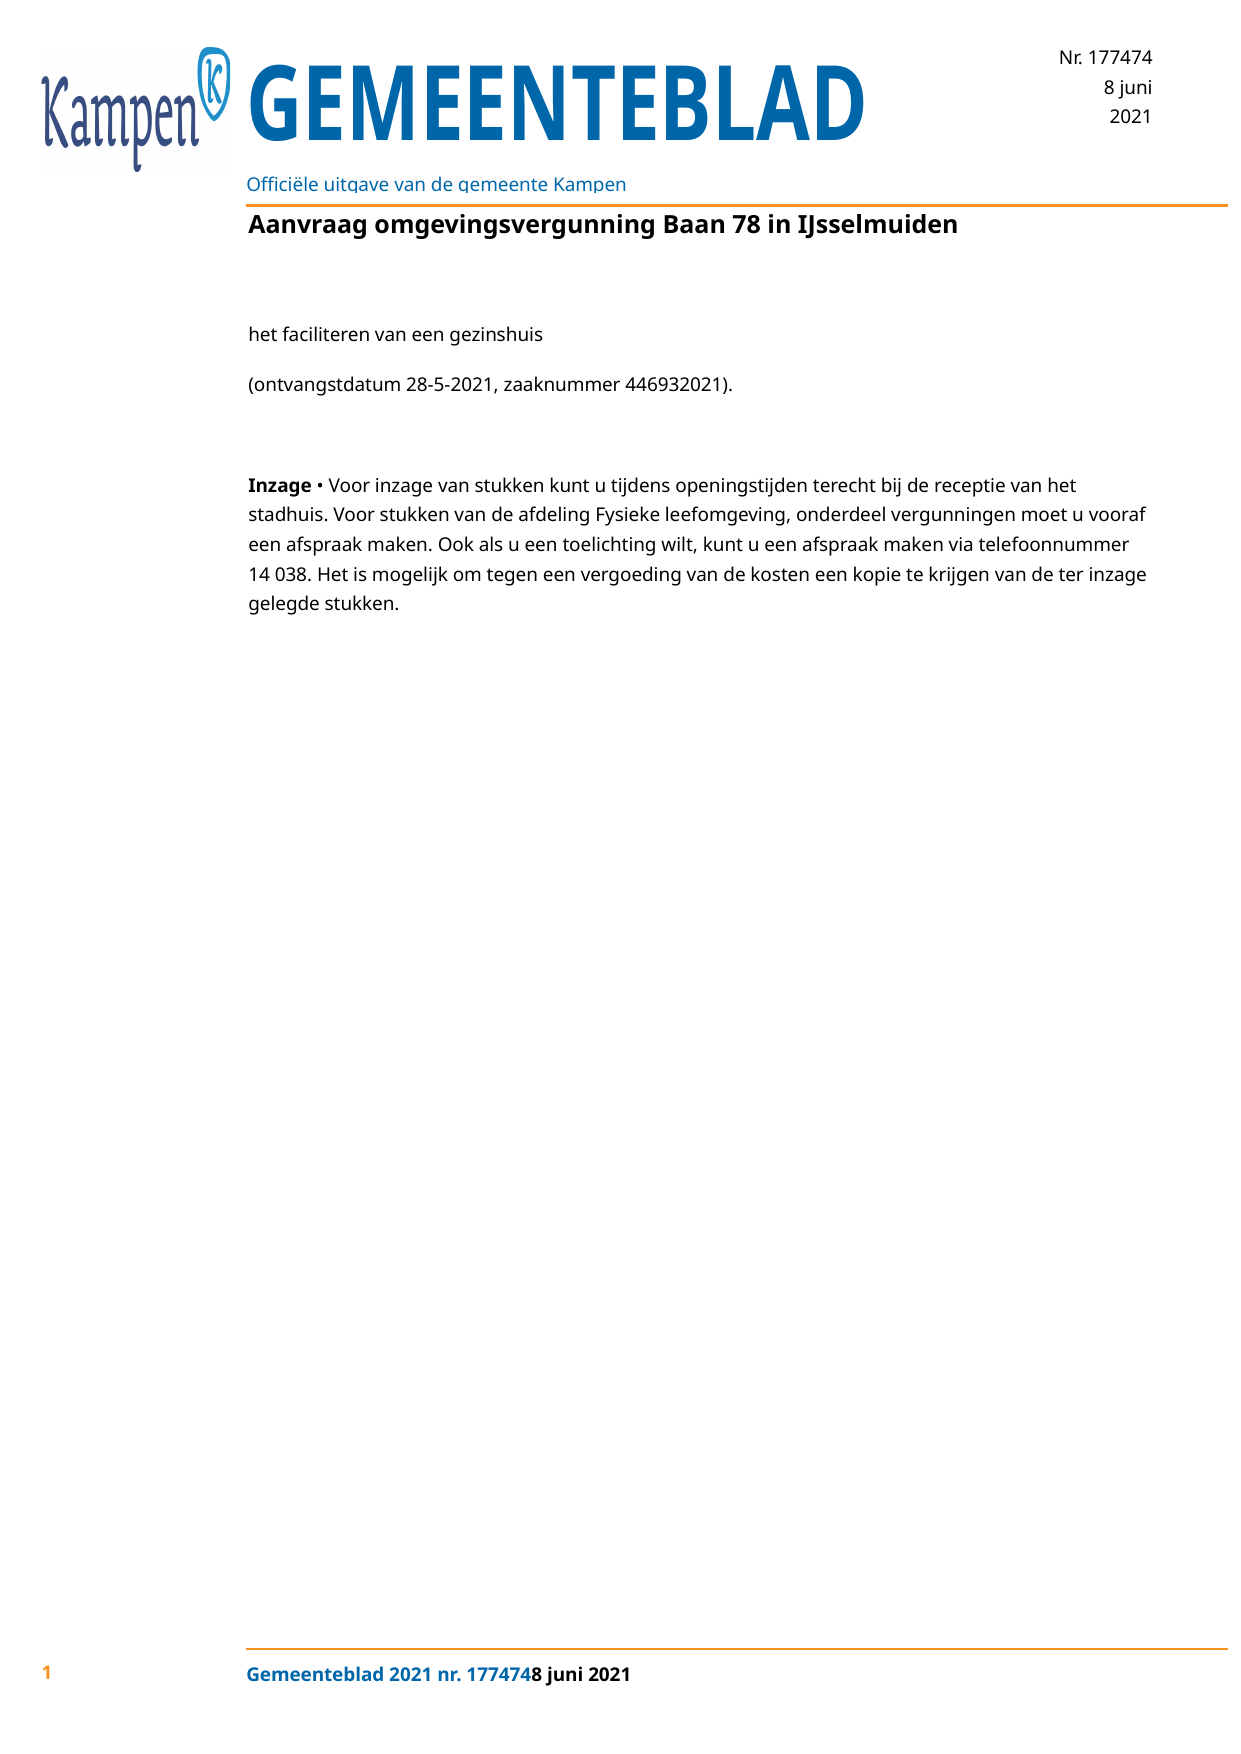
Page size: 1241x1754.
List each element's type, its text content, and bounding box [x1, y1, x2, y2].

text het faciliteren van een gezinshuis [248, 321, 1152, 346]
text Aanvraag omgevingsvergunning Baan 78 in IJsselmuiden [248, 207, 1152, 241]
text Inzage • Voor inzage van stukken kunt u tijdens openingstijden terecht bij de receptie van het stadhuis. Voor stukken van de afdeling Fysieke leefomgeving, onderdeel vergunningen moet u vooraf een afspraak maken. Ook als u een toelichting wilt, kunt u een afspraak maken via telefoonnummer 14 038. Het is mogelijk om tegen een vergoeding van de kosten een kopie te krijgen van de ter inzage gelegde stukken. [248, 472, 1152, 616]
picture [41, 47, 231, 172]
text (ontvangstdatum 28-5-2021, zaaknummer 446932021). [248, 371, 1152, 397]
